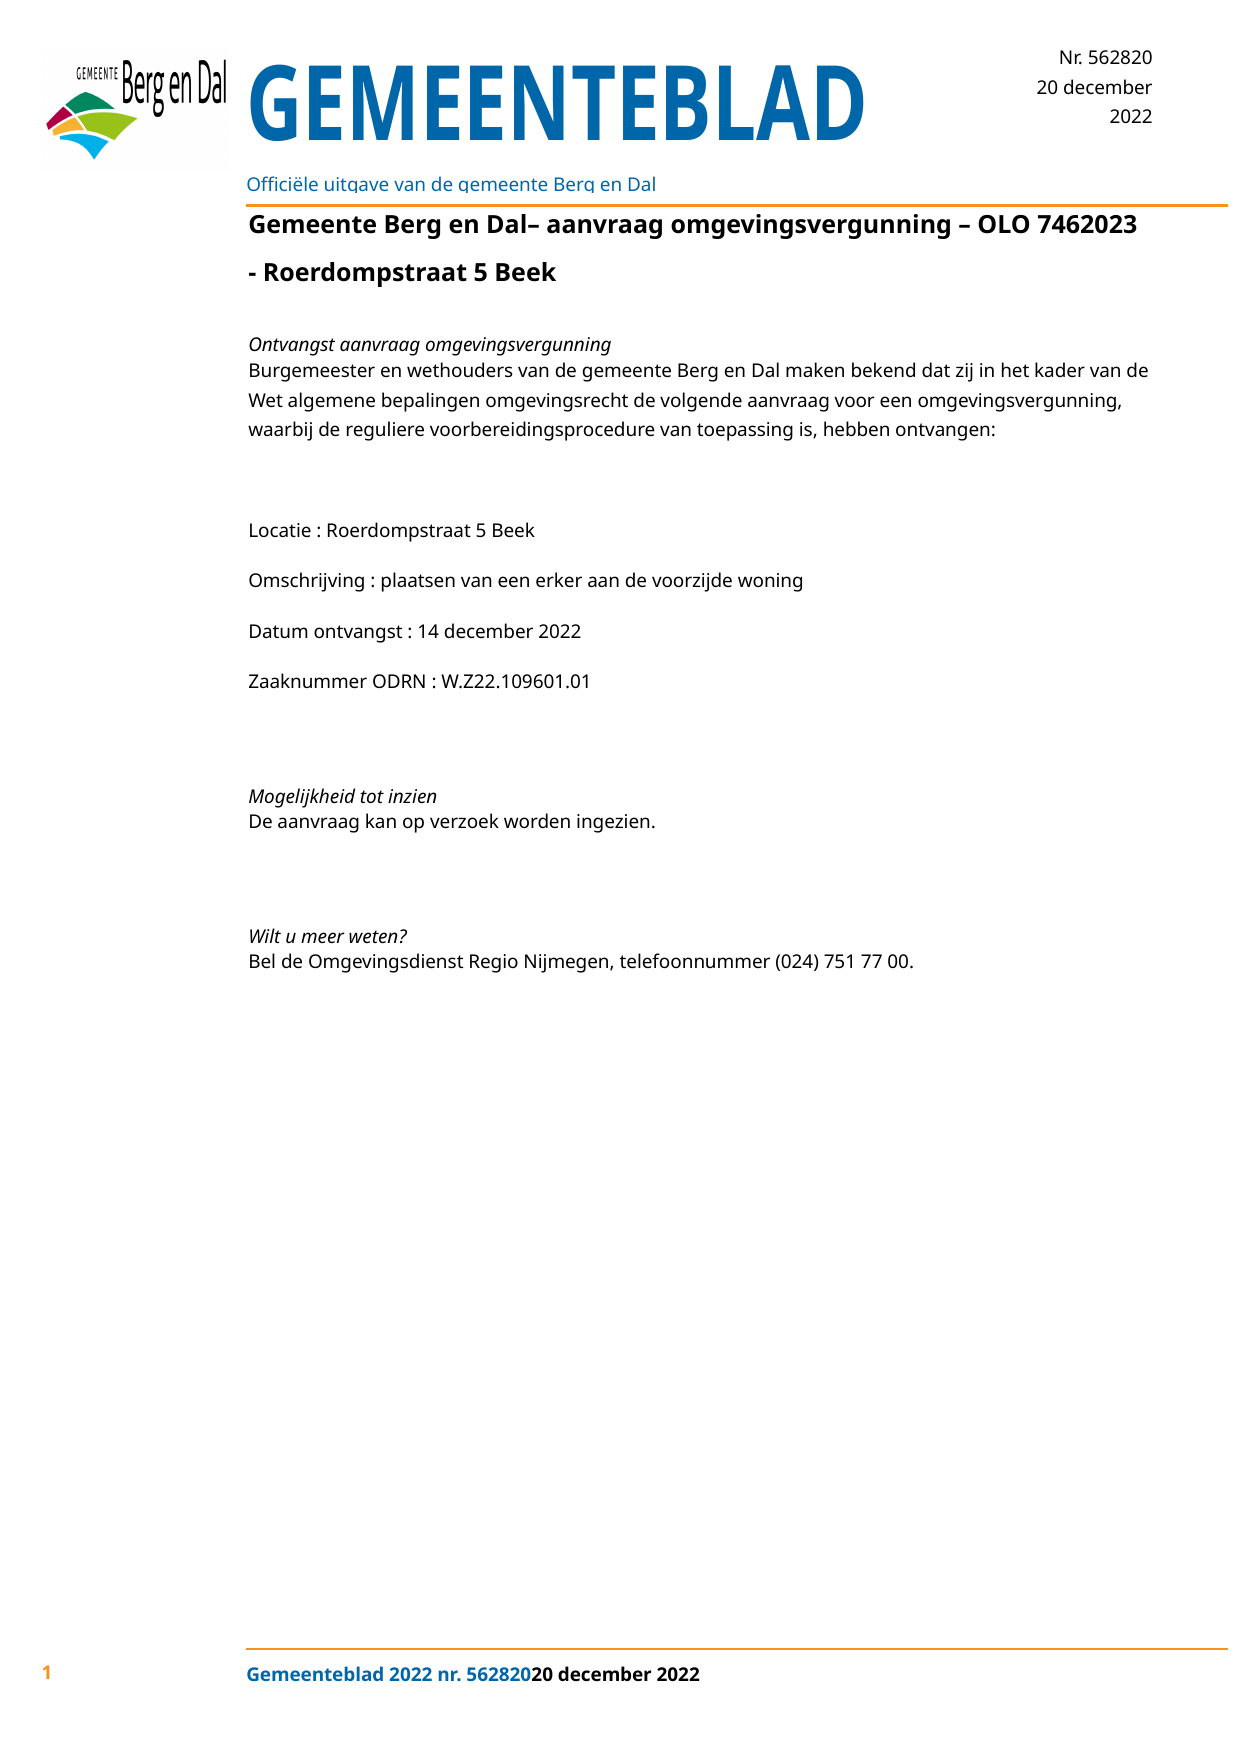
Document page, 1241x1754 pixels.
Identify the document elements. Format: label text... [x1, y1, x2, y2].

text Ontvangst aanvraag omgevingsvergunning [248, 331, 1152, 357]
text Zaaknummer ODRN : W.Z22.109601.01 [248, 668, 1152, 694]
text Datum ontvangst : 14 december 2022 [248, 618, 1152, 644]
picture [41, 47, 231, 172]
text Gemeente Berg en Dal– aanvraag omgevingsvergunning – OLO 7462023 - Roerdompstraat 5 Beek [248, 207, 1152, 288]
text Bel de Omgevingsdienst Regio Nijmegen, telefoonnummer (024) 751 77 00. [248, 949, 1152, 974]
text De aanvraag kan op verzoek worden ingezien. [248, 808, 1152, 834]
text Omschrijving : plaatsen van een erker aan de voorzijde woning [248, 568, 1152, 593]
text Wilt u meer weten? [248, 923, 1152, 949]
text Mogelijkheid tot inzien [248, 783, 1152, 808]
text Burgemeester en wethouders van de gemeente Berg en Dal maken bekend dat zij in het kader van de Wet algemene bepalingen omgevingsrecht de volgende aanvraag voor een omgevingsvergunning, waarbij de reguliere voorbereidingsprocedure van toepassing is, hebben ontvangen: [248, 357, 1152, 442]
text Locatie : Roerdompstraat 5 Beek [248, 517, 1152, 543]
